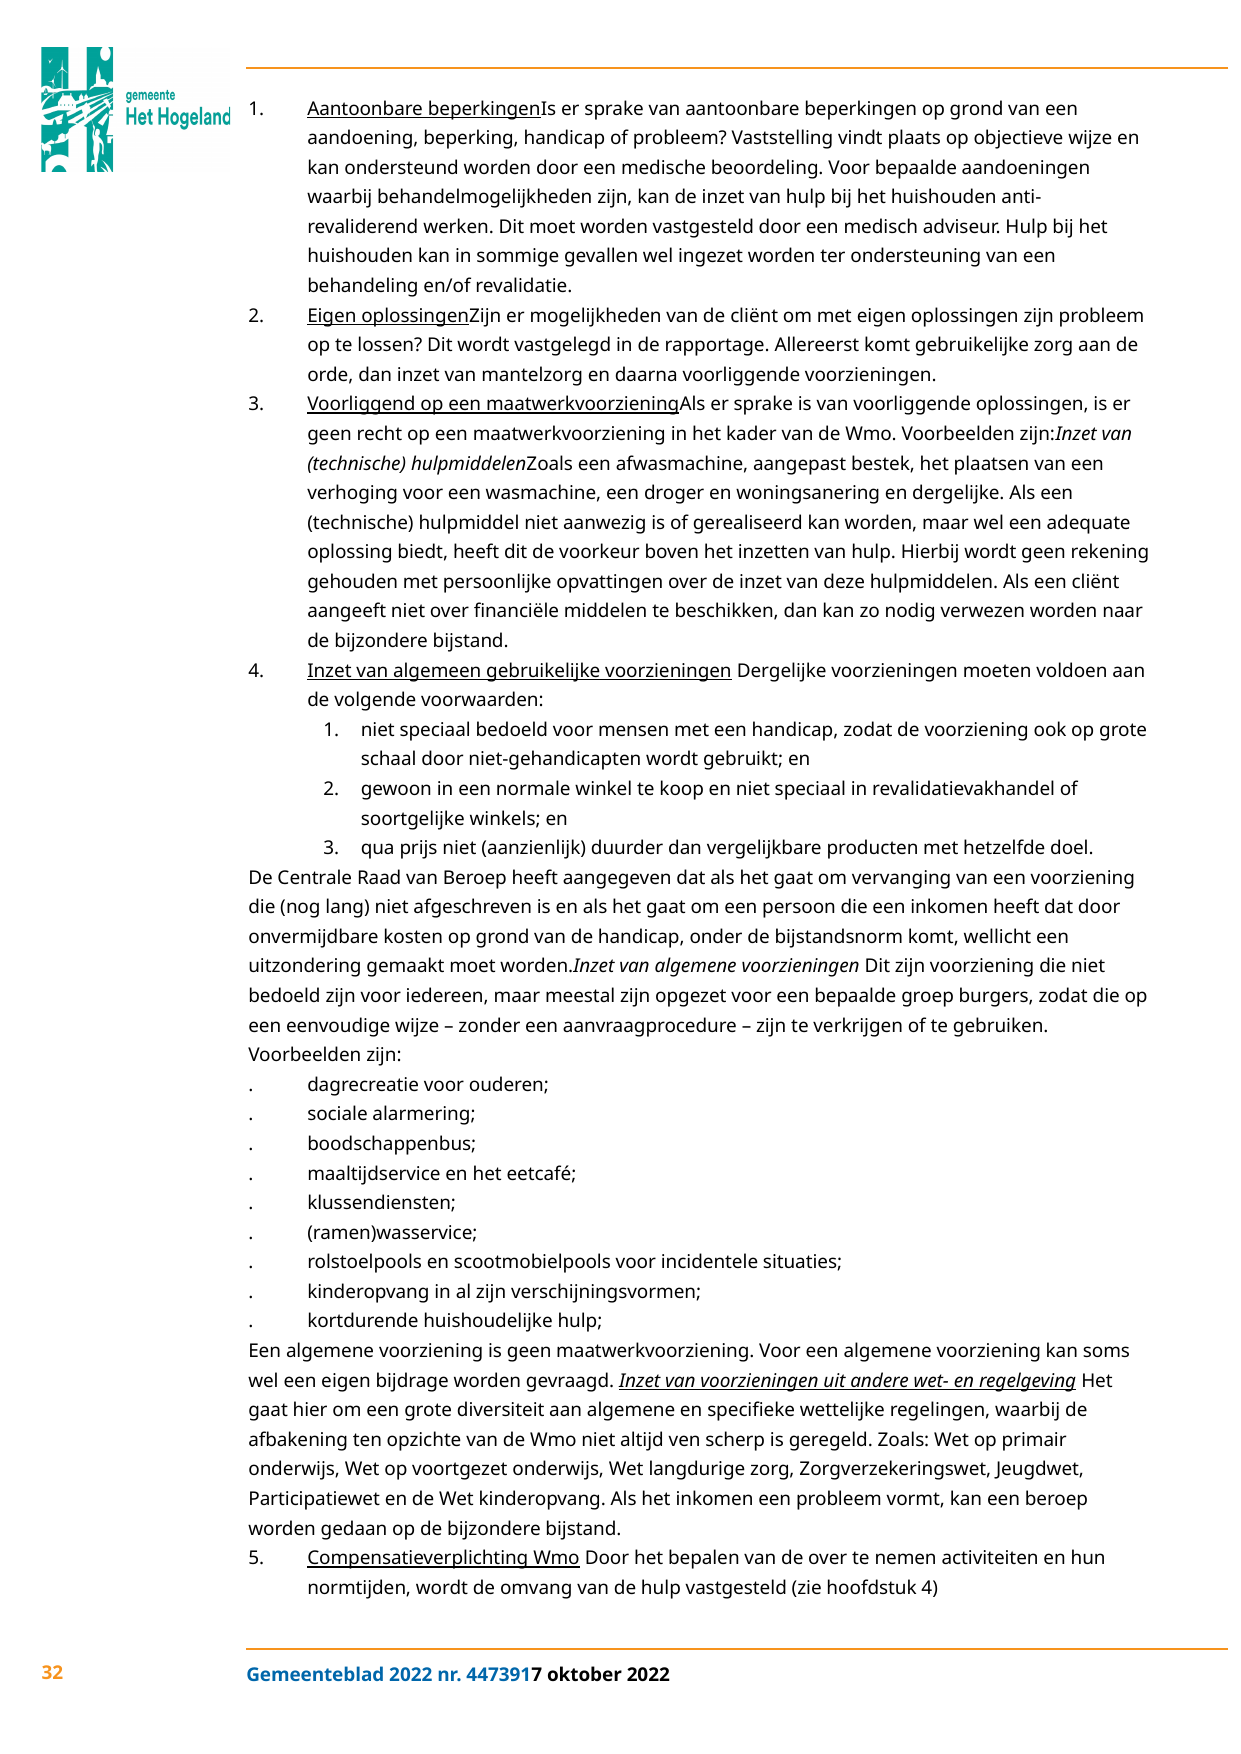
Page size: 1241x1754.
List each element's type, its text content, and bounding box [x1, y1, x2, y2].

list maaltijdservice en het eetcafé; [248, 1160, 1152, 1186]
list qua prijs niet (aanzienlijk) duurder dan vergelijkbare producten met hetzelfde doel. [323, 834, 1152, 860]
list Inzet van algemeen gebruikelijke voorzieningen Dergelijke voorzieningen moeten voldoen aan de volgende voorwaarden: [248, 657, 1152, 712]
list Voorliggend op een maatwerkvoorzieningAls er sprake is van voorliggende oplossingen, is er geen recht op een maatwerkvoorziening in het kader van de Wmo. Voorbeelden zijn:Inzet van (technische) hulpmiddelenZoals een afwasmachine, aangepast bestek, het plaatsen van een verhoging voor een wasmachine, een droger en woningsanering en dergelijke. Als een (technische) hulpmiddel niet aanwezig is of gerealiseerd kan worden, maar wel een adequate oplossing biedt, heeft dit de voorkeur boven het inzetten van hulp. Hierbij wordt geen rekening gehouden met persoonlijke opvattingen over de inzet van deze hulpmiddelen. Als een cliënt aangeeft niet over financiële middelen te beschikken, dan kan zo nodig verwezen worden naar de bijzondere bijstand. [248, 391, 1152, 653]
list boodschappenbus; [248, 1130, 1152, 1156]
list sociale alarmering; [248, 1101, 1152, 1126]
picture [41, 47, 231, 172]
text Een algemene voorziening is geen maatwerkvoorziening. Voor een algemene voorziening kan soms wel een eigen bijdrage worden gevraagd. Inzet van voorzieningen uit andere wet- en regelgeving Het gaat hier om een grote diversiteit aan algemene en specifieke wettelijke regelingen, waarbij de afbakening ten opzichte van de Wmo niet altijd ven scherp is geregeld. Zoals: Wet op primair onderwijs, Wet op voortgezet onderwijs, Wet langdurige zorg, Zorgverzekeringswet, Jeugdwet, Participatiewet en de Wet kinderopvang. Als het inkomen een probleem vormt, kan een beroep worden gedaan op de bijzondere bijstand. [248, 1337, 1152, 1541]
list kinderopvang in al zijn verschijningsvormen; [248, 1278, 1152, 1304]
list klussendiensten; [248, 1189, 1152, 1215]
list dagrecreatie voor ouderen; [248, 1071, 1152, 1097]
text De Centrale Raad van Beroep heeft aangegeven dat als het gaat om vervanging van een voorziening die (nog lang) niet afgeschreven is en als het gaat om een persoon die een inkomen heeft dat door onvermijdbare kosten op grond van de handicap, onder de bijstandsnorm komt, wellicht een uitzondering gemaakt moet worden.Inzet van algemene voorzieningen Dit zijn voorziening die niet bedoeld zijn voor iedereen, maar meestal zijn opgezet voor een bepaalde groep burgers, zodat die op een eenvoudige wijze – zonder een aanvraagprocedure – zijn te verkrijgen of te gebruiken. Voorbeelden zijn: [248, 864, 1152, 1067]
list Eigen oplossingenZijn er mogelijkheden van de cliënt om met eigen oplossingen zijn probleem op te lossen? Dit wordt vastgelegd in de rapportage. Allereerst komt gebruikelijke zorg aan de orde, dan inzet van mantelzorg en daarna voorliggende voorzieningen. [248, 302, 1152, 387]
list niet speciaal bedoeld voor mensen met een handicap, zodat de voorziening ook op grote schaal door niet-gehandicapten wordt gebruikt; en [323, 716, 1152, 771]
list kortdurende huishoudelijke hulp; [248, 1308, 1152, 1333]
list (ramen)wasservice; [248, 1219, 1152, 1245]
list gewoon in een normale winkel te koop en niet speciaal in revalidatievakhandel of soortgelijke winkels; en [323, 775, 1152, 831]
list rolstoelpools en scootmobielpools voor incidentele situaties; [248, 1248, 1152, 1274]
list Aantoonbare beperkingenIs er sprake van aantoonbare beperkingen op grond van een aandoening, beperking, handicap of probleem? Vaststelling vindt plaats op objectieve wijze en kan ondersteund worden door een medische beoordeling. Voor bepaalde aandoeningen waarbij behandelmogelijkheden zijn, kan de inzet van hulp bij het huishouden anti-revaliderend werken. Dit moet worden vastgesteld door een medisch adviseur. Hulp bij het huishouden kan in sommige gevallen wel ingezet worden ter ondersteuning van een behandeling en/of revalidatie. [248, 95, 1152, 298]
list Compensatieverplichting Wmo Door het bepalen van de over te nemen activiteiten en hun normtijden, wordt de omvang van de hulp vastgesteld (zie hoofdstuk 4) [248, 1544, 1152, 1600]
